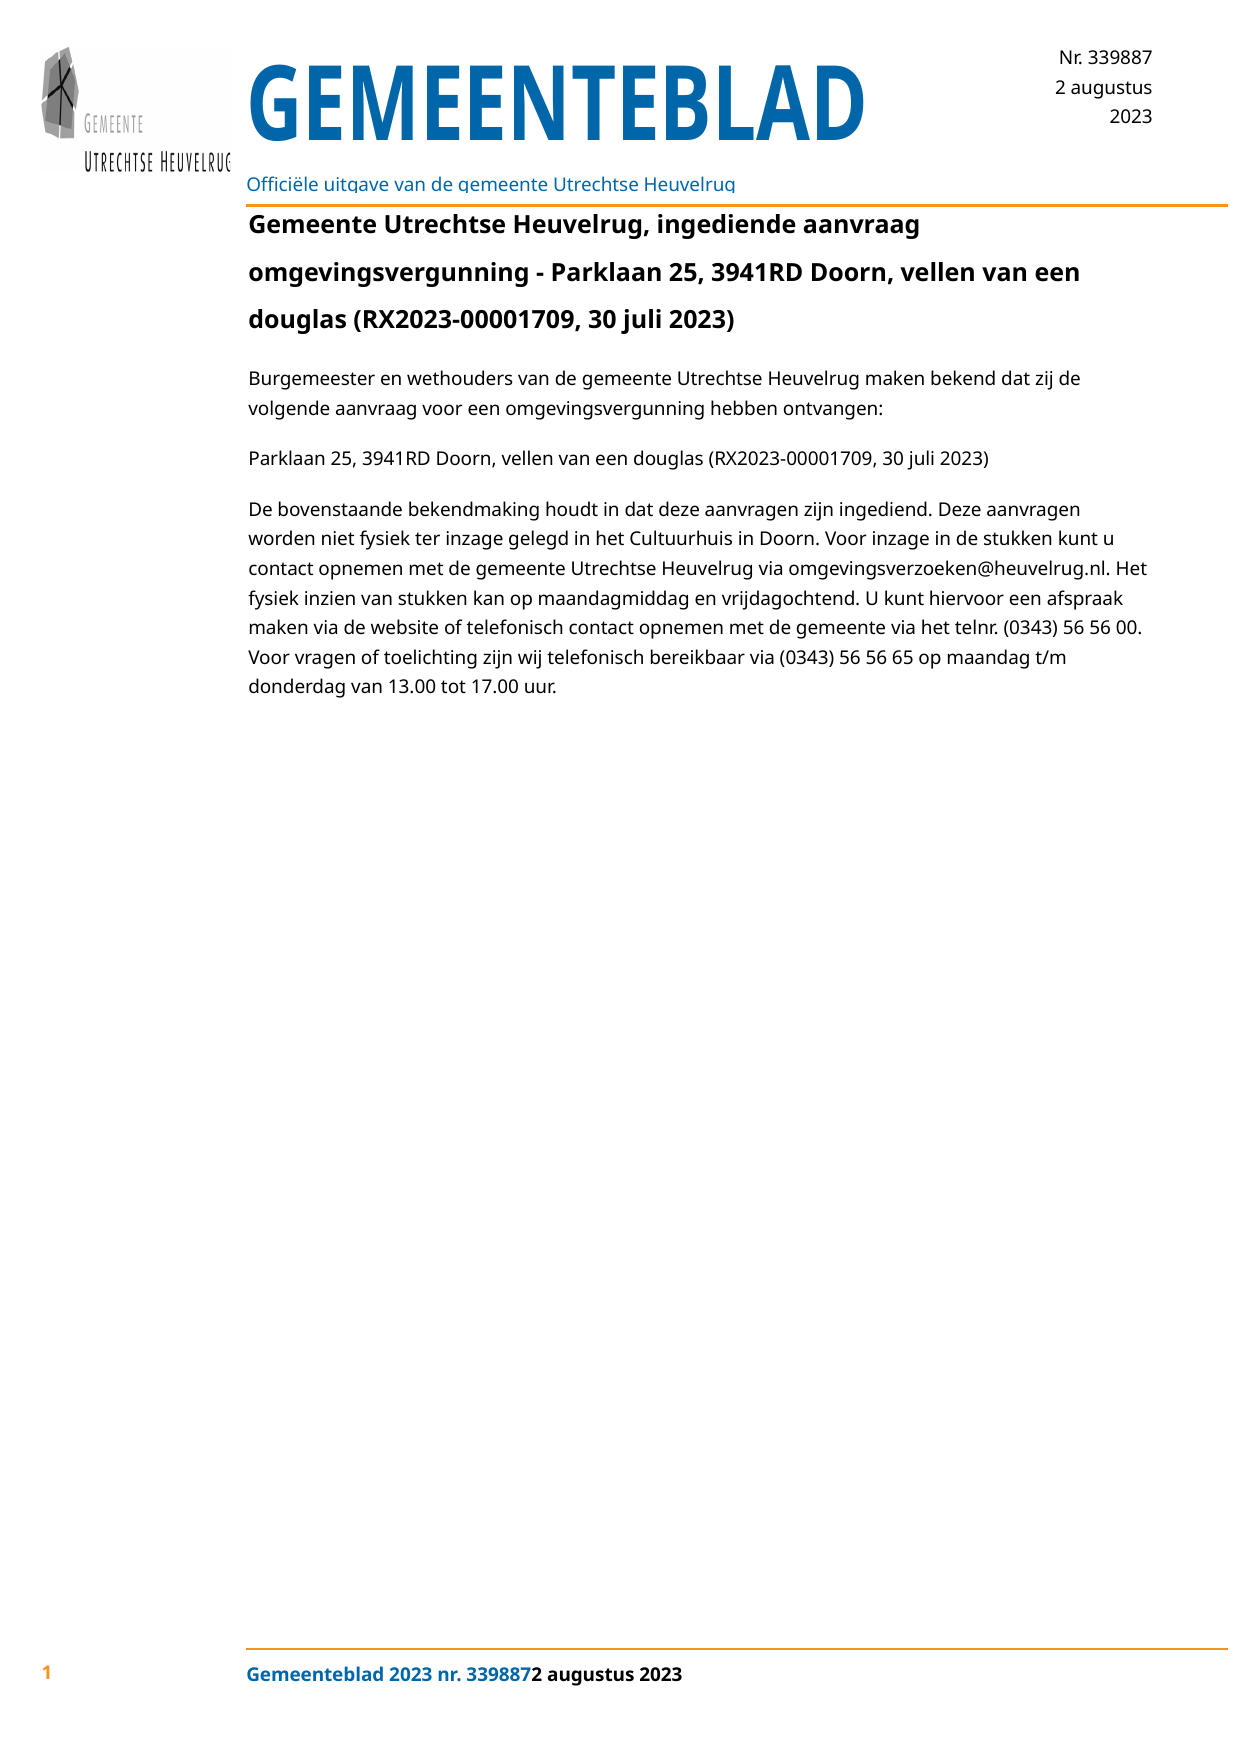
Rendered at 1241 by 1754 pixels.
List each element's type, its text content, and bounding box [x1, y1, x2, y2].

text De bovenstaande bekendmaking houdt in dat deze aanvragen zijn ingediend. Deze aanvragen worden niet fysiek ter inzage gelegd in het Cultuurhuis in Doorn. Voor inzage in de stukken kunt u contact opnemen met de gemeente Utrechtse Heuvelrug via omgevingsverzoeken@heuvelrug.nl. Het fysiek inzien van stukken kan op maandagmiddag en vrijdagochtend. U kunt hiervoor een afspraak maken via de website of telefonisch contact opnemen met de gemeente via het telnr. (0343) 56 56 00. Voor vragen of toelichting zijn wij telefonisch bereikbaar via (0343) 56 56 65 op maandag t/m donderdag van 13.00 tot 17.00 uur. [248, 496, 1152, 699]
text Parklaan 25, 3941RD Doorn, vellen van een douglas (RX2023-00001709, 30 juli 2023) [248, 446, 1152, 471]
text Gemeente Utrechtse Heuvelrug, ingediende aanvraag omgevingsvergunning - Parklaan 25, 3941RD Doorn, vellen van een douglas (RX2023-00001709, 30 juli 2023) [248, 207, 1152, 336]
text Burgemeester en wethouders van de gemeente Utrechtse Heuvelrug maken bekend dat zij de volgende aanvraag voor een omgevingsvergunning hebben ontvangen: [248, 366, 1152, 421]
picture [41, 47, 231, 172]
